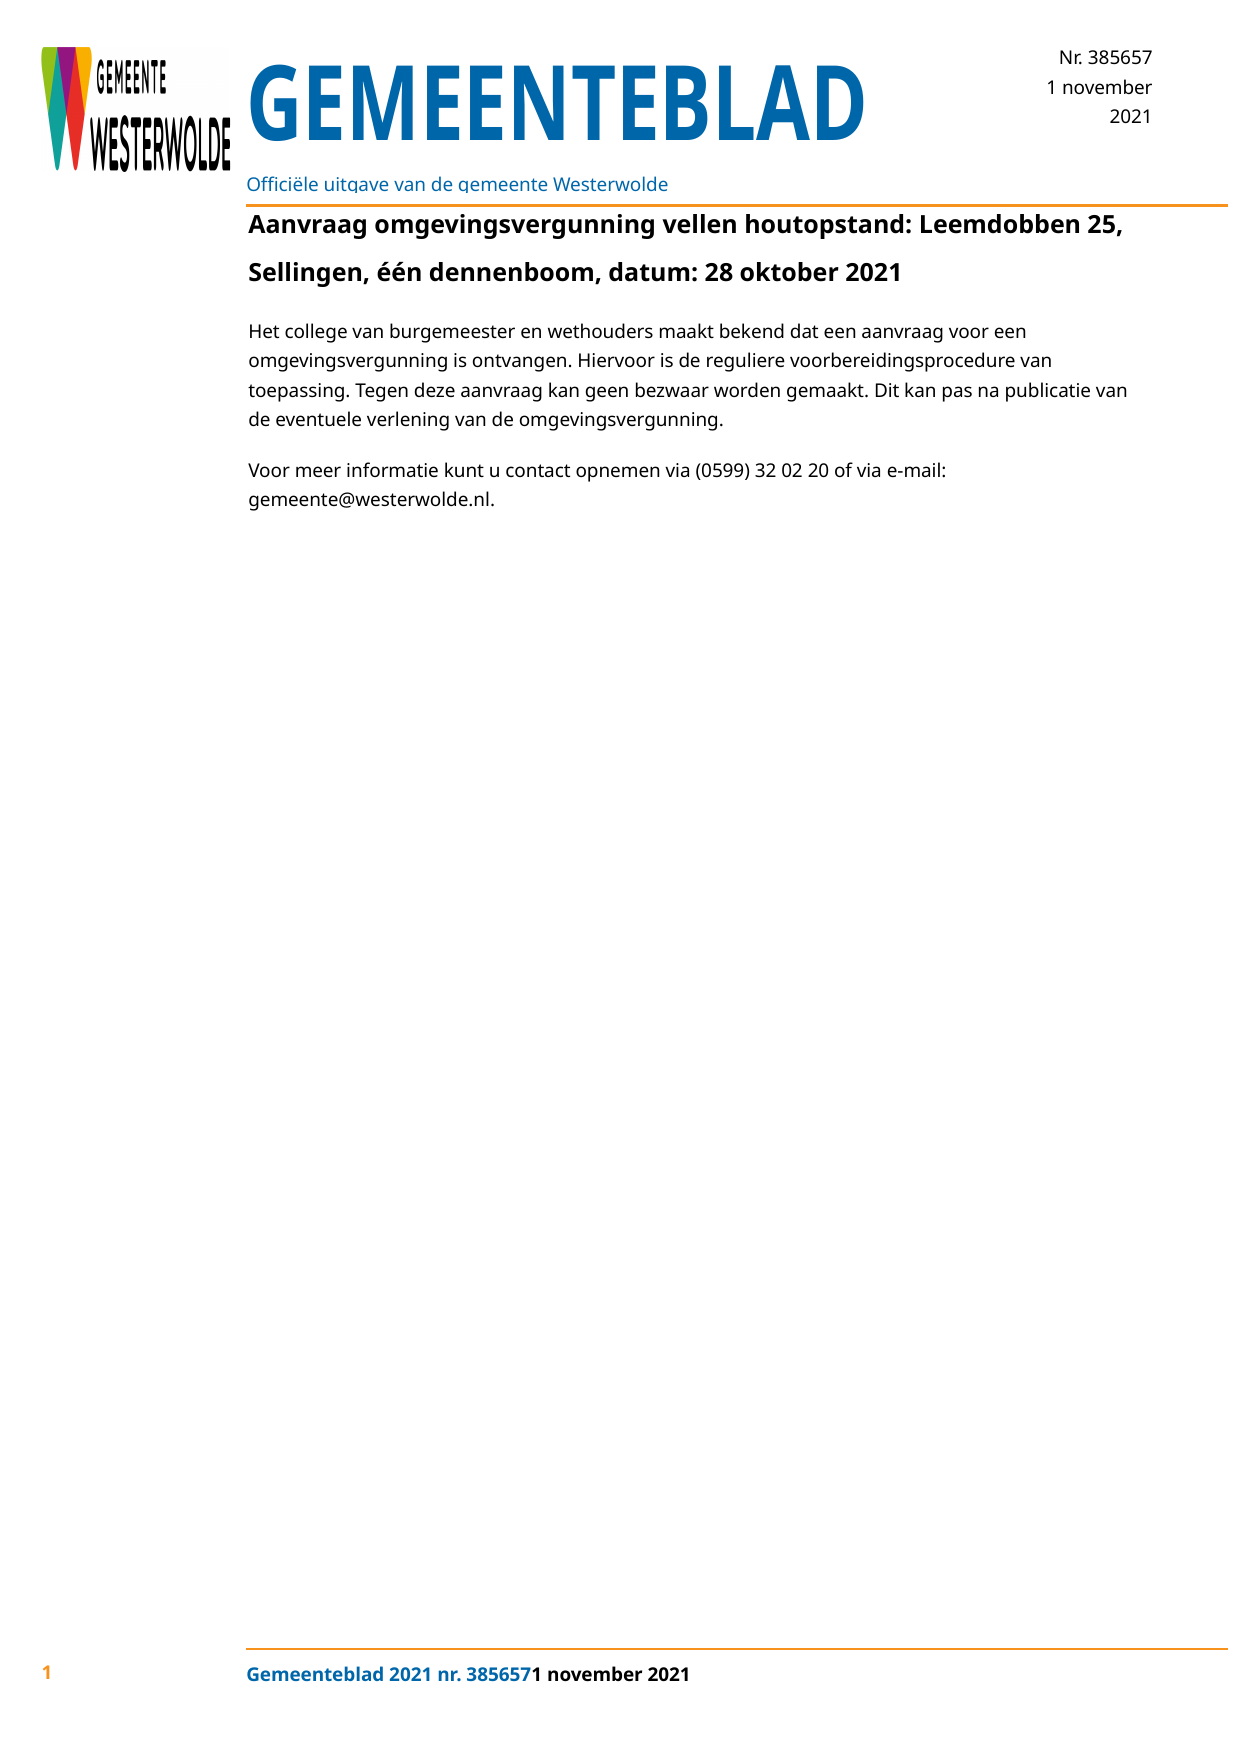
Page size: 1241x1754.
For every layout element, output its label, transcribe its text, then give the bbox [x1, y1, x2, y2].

text Het college van burgemeester en wethouders maakt bekend dat een aanvraag voor een omgevingsvergunning is ontvangen. Hiervoor is de reguliere voorbereidingsprocedure van toepassing. Tegen deze aanvraag kan geen bezwaar worden gemaakt. Dit kan pas na publicatie van de eventuele verlening van de omgevingsvergunning. [248, 318, 1152, 432]
text Voor meer informatie kunt u contact opnemen via (0599) 32 02 20 of via e-mail: gemeente@westerwolde.nl. [248, 457, 1152, 512]
picture [41, 47, 231, 172]
text Aanvraag omgevingsvergunning vellen houtopstand: Leemdobben 25, Sellingen, één dennenboom, datum: 28 oktober 2021 [248, 207, 1152, 288]
